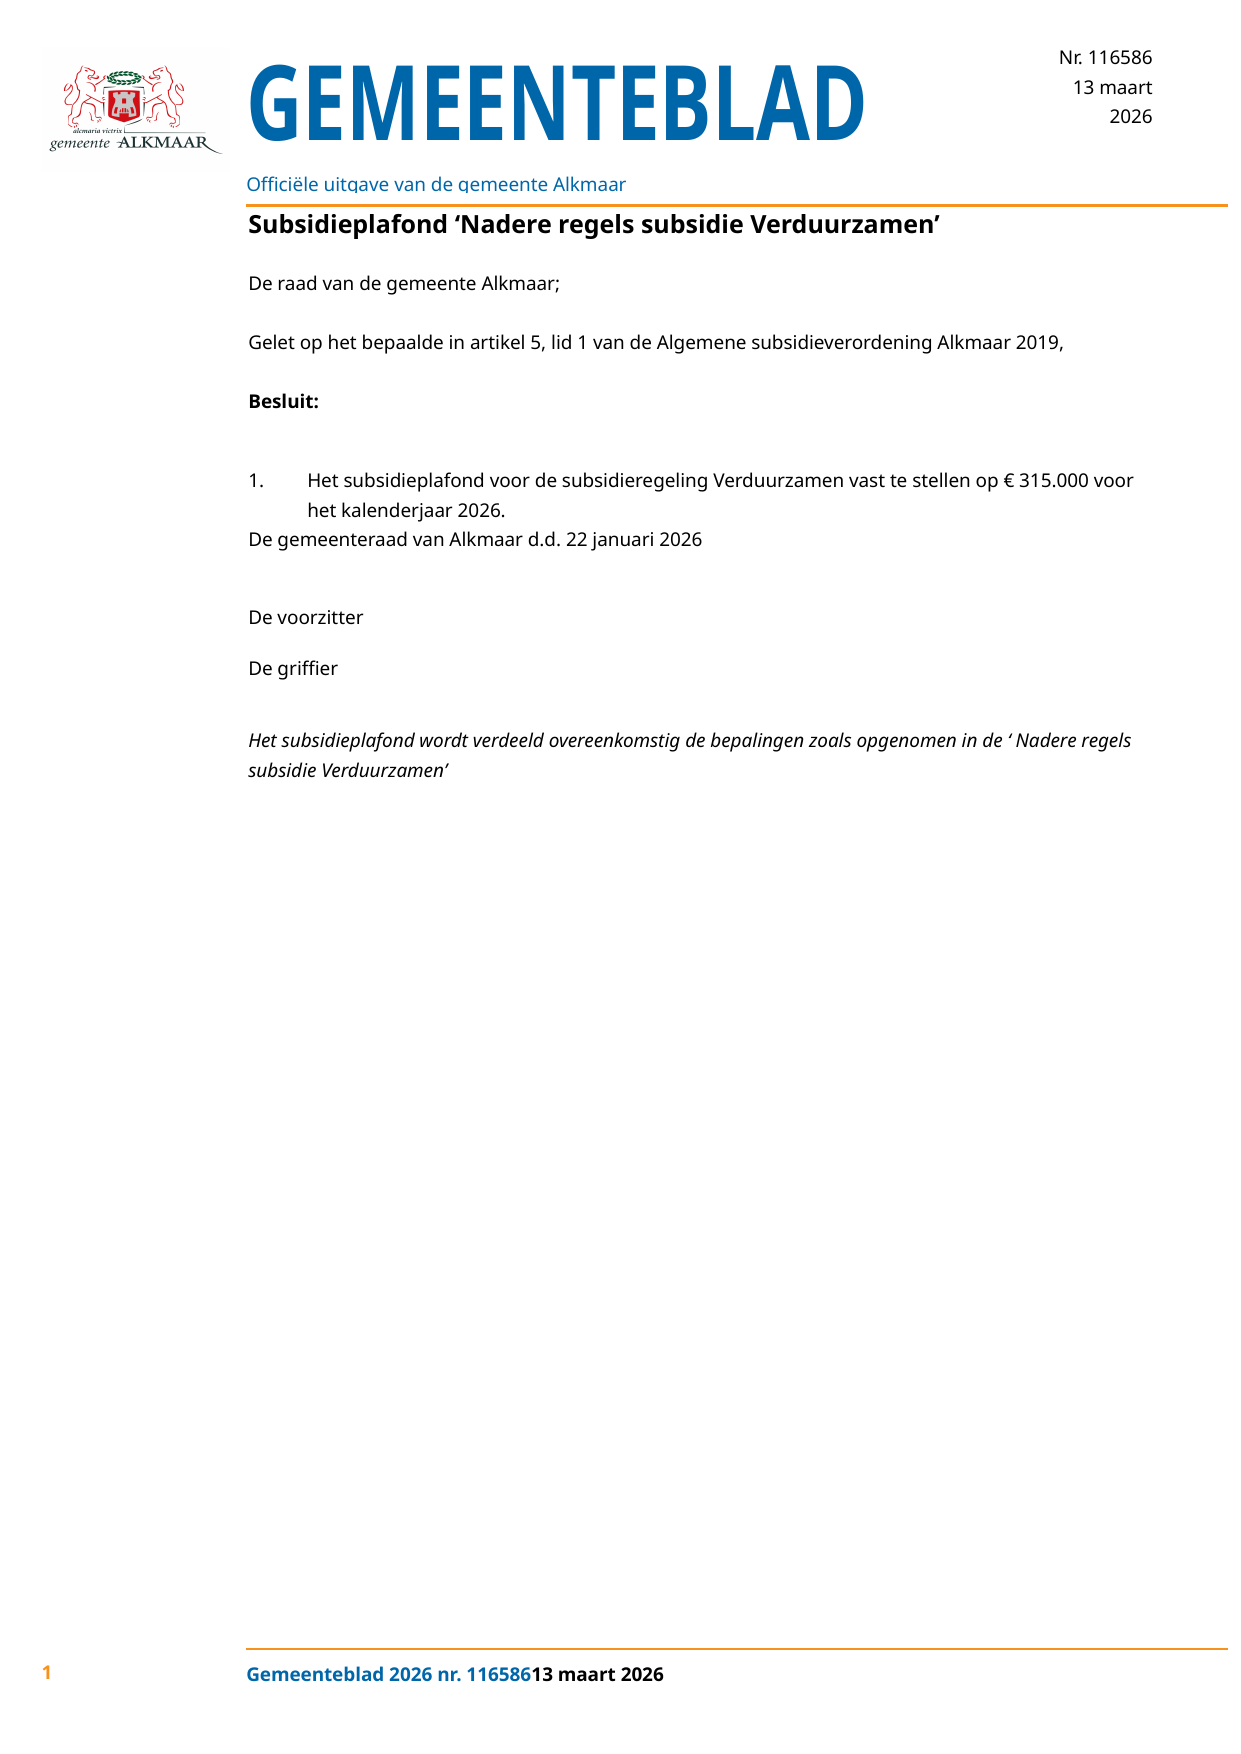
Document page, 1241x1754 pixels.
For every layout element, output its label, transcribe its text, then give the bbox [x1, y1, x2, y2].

text Gelet op het bepaalde in artikel 5, lid 1 van de Algemene subsidieverordening Alkmaar 2019, [248, 329, 1152, 355]
text Subsidieplafond ‘Nadere regels subsidie Verduurzamen’ [248, 207, 1152, 241]
list Het subsidieplafond voor de subsidieregeling Verduurzamen vast te stellen op € 315.000 voor het kalenderjaar 2026. [248, 467, 1152, 523]
text De griffier [248, 655, 1152, 681]
text De gemeenteraad van Alkmaar d.d. 22 januari 2026 [248, 527, 1152, 552]
text De voorzitter [248, 604, 1152, 629]
picture [41, 47, 231, 172]
text Besluit: [248, 389, 1152, 414]
text De raad van de gemeente Alkmaar; [248, 270, 1152, 296]
text Het subsidieplafond wordt verdeeld overeenkomstig de bepalingen zoals opgenomen in de ‘ Nadere regels subsidie Verduurzamen’ [248, 728, 1152, 783]
